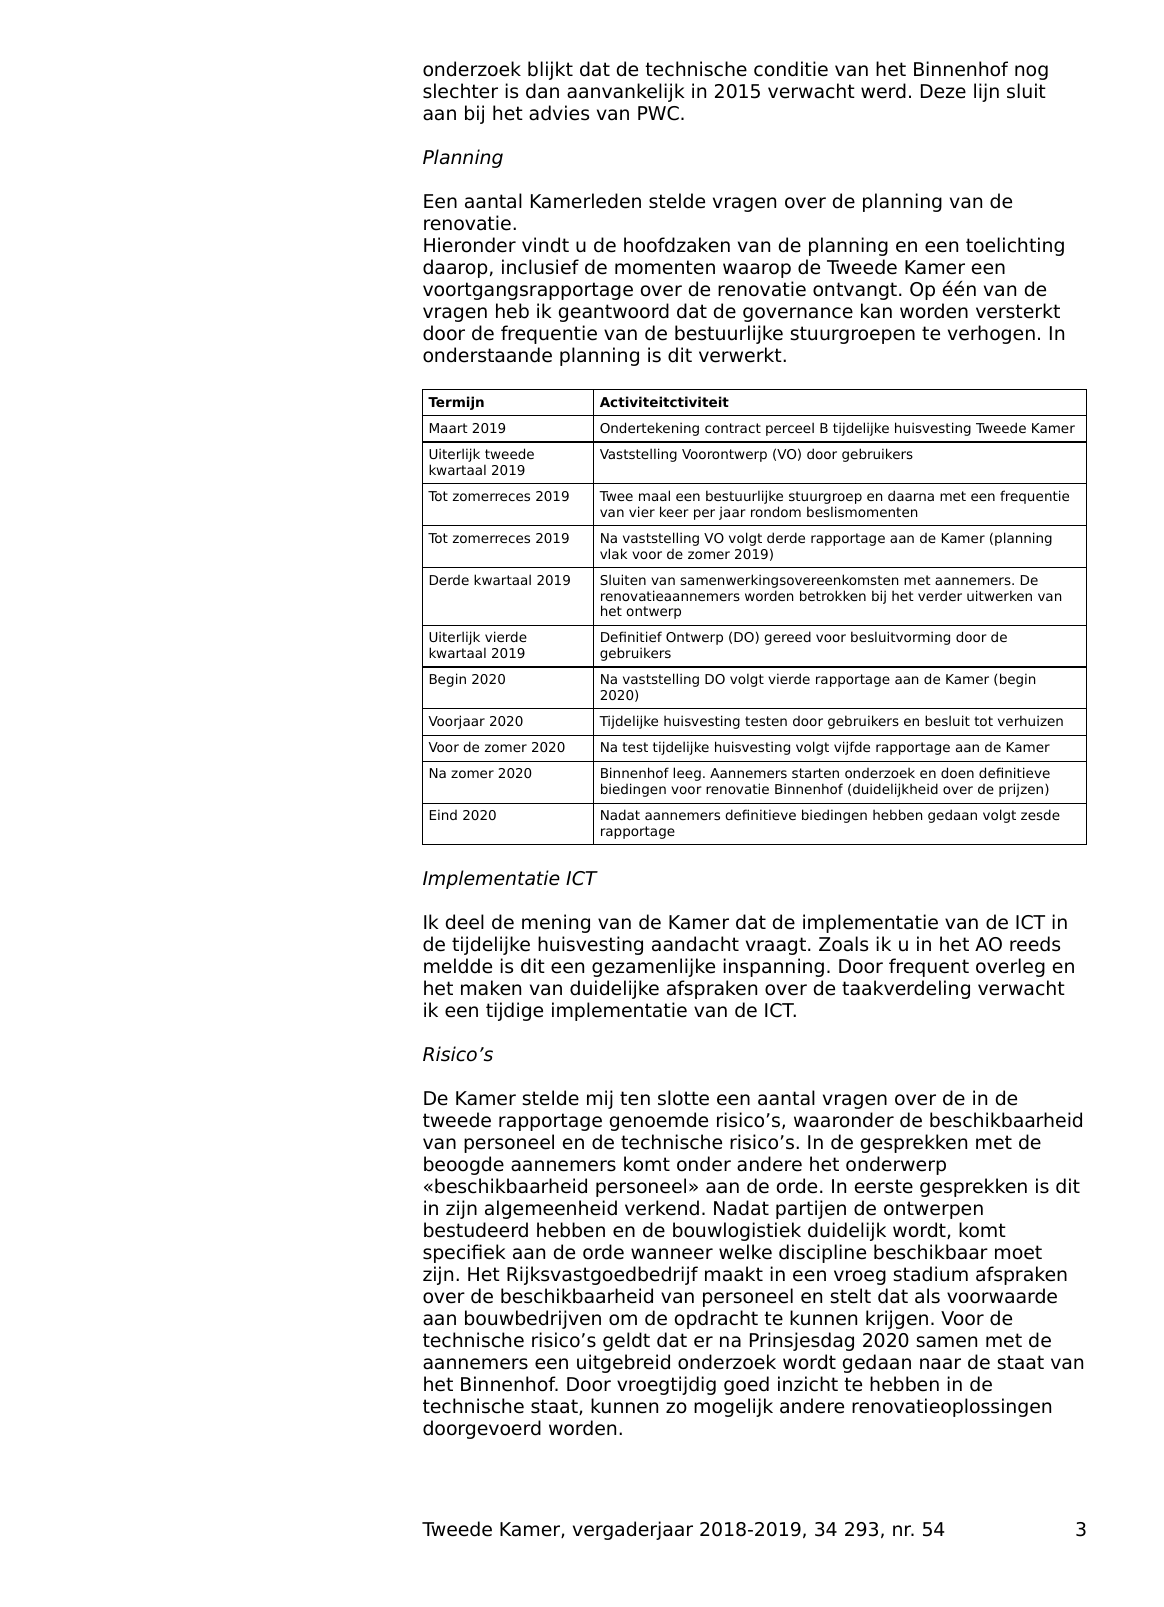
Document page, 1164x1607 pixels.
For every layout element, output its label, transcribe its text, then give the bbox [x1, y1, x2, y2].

text onderzoek blijkt dat de technische conditie van het Binnenhof nog slechter is dan aanvankelijk in 2015 verwacht werd. Deze lijn sluit aan bij het advies van PWC. [422, 59, 1087, 125]
table_cell Tot zomerreces 2019 [423, 484, 593, 525]
text Ik deel de mening van de Kamer dat de implementatie van de ICT in de tijdelijke huisvesting aandacht vraagt. Zoals ik u in het AO reeds meldde is dit een gezamenlijke inspanning. Door frequent overleg en het maken van duidelijke afspraken over de taakverdeling verwacht ik een tijdige implementatie van de ICT. [422, 912, 1087, 1022]
table_cell Binnenhof leeg. Aannemers starten onderzoek en doen definitieve biedingen voor renovatie Binnenhof (duidelijkheid over de prijzen) [594, 762, 1086, 802]
table_header Termijn [423, 390, 593, 415]
table_cell Voor de zomer 2020 [423, 736, 593, 761]
table_cell Na zomer 2020 [423, 762, 593, 802]
table_cell Eind 2020 [423, 804, 593, 844]
table_cell Uiterlijk vierde kwartaal 2019 [423, 626, 593, 666]
text Een aantal Kamerleden stelde vragen over de planning van de renovatie. [422, 191, 1087, 235]
table_cell Tijdelijke huisvesting testen door gebruikers en besluit tot verhuizen [594, 709, 1086, 734]
table_cell Voorjaar 2020 [423, 709, 593, 734]
table_cell Twee maal een bestuurlijke stuurgroep en daarna met een frequentie van vier keer per jaar rondom beslismomenten [594, 484, 1086, 525]
table_cell Vaststelling Voorontwerp (VO) door gebruikers [594, 443, 1086, 483]
table_cell Derde kwartaal 2019 [423, 568, 593, 624]
table_cell Na vaststelling DO volgt vierde rapportage aan de Kamer (begin 2020) [594, 668, 1086, 708]
table_cell Definitief Ontwerp (DO) gereed voor besluitvorming door de gebruikers [594, 626, 1086, 666]
table_cell Sluiten van samenwerkingsovereenkomsten met aannemers. De renovatieaannemers worden betrokken bij het verder uitwerken van het ontwerp [594, 568, 1086, 624]
table_cell Begin 2020 [423, 668, 593, 708]
subtitle Planning [422, 147, 1087, 169]
table_header Activiteitctiviteit [594, 390, 1086, 415]
text Hieronder vindt u de hoofdzaken van de planning en een toelichting daarop, inclusief de momenten waarop de Tweede Kamer een voortgangsrapportage over de renovatie ontvangt. Op één van de vragen heb ik geantwoord dat de governance kan worden versterkt door de frequentie van de bestuurlijke stuurgroepen te verhogen. In onderstaande planning is dit verwerkt. [422, 235, 1087, 367]
text De Kamer stelde mij ten slotte een aantal vragen over de in de tweede rapportage genoemde risico’s, waaronder de beschikbaarheid van personeel en de technische risico’s. In de gesprekken met de beoogde aannemers komt onder andere het onderwerp «beschikbaarheid personeel» aan de orde. In eerste gesprekken is dit in zijn algemeenheid verkend. Nadat partijen de ontwerpen bestudeerd hebben en de bouwlogistiek duidelijk wordt, komt specifiek aan de orde wanneer welke discipline beschikbaar moet zijn. Het Rijksvastgoedbedrijf maakt in een vroeg stadium afspraken over de beschikbaarheid van personeel en stelt dat als voorwaarde aan bouwbedrijven om de opdracht te kunnen krijgen. Voor de technische risico’s geldt dat er na Prinsjesdag 2020 samen met de aannemers een uitgebreid onderzoek wordt gedaan naar de staat van het Binnenhof. Door vroegtijdig goed inzicht te hebben in de technische staat, kunnen zo mogelijk andere renovatieoplossingen doorgevoerd worden. [422, 1088, 1087, 1440]
table_cell Na test tijdelijke huisvesting volgt vijfde rapportage aan de Kamer [594, 736, 1086, 761]
table_cell Maart 2019 [423, 416, 593, 441]
table_cell Ondertekening contract perceel B tijdelijke huisvesting Tweede Kamer [594, 416, 1086, 441]
table_cell Uiterlijk tweede kwartaal 2019 [423, 443, 593, 483]
table_cell Na vaststelling VO volgt derde rapportage aan de Kamer (planning vlak voor de zomer 2019) [594, 526, 1086, 567]
table_cell Nadat aannemers definitieve biedingen hebben gedaan volgt zesde rapportage [594, 804, 1086, 844]
table_cell Tot zomerreces 2019 [423, 526, 593, 567]
subtitle Implementatie ICT [422, 868, 1087, 889]
subtitle Risico’s [422, 1044, 1087, 1066]
